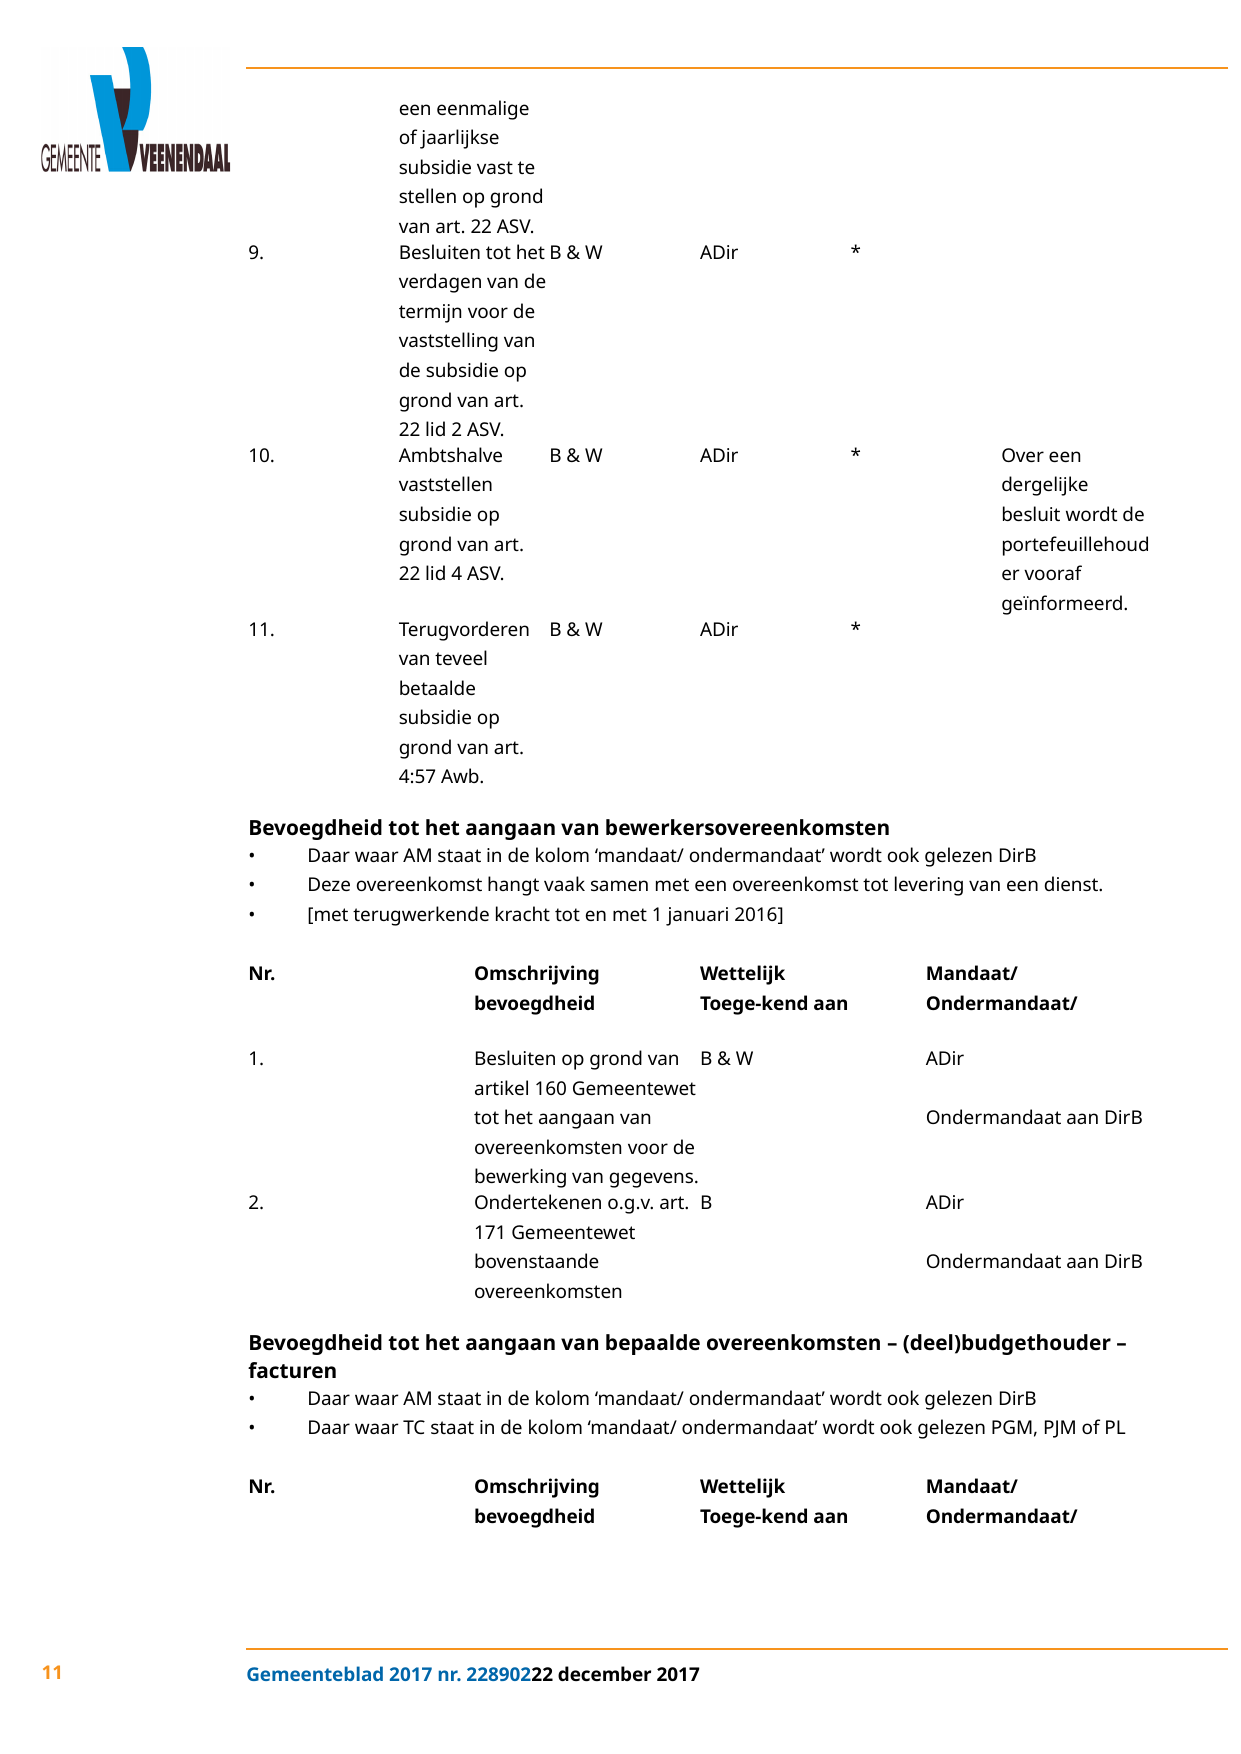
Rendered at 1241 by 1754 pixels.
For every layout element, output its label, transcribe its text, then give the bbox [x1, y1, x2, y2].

table_cell ADir [700, 616, 850, 789]
table_cell Over een dergelijke besluit wordt de portefeuillehouder vooraf geïnformeerd. [1001, 442, 1152, 616]
list Deze overeenkomst hangt vaak samen met een overeenkomst tot levering van een dienst. [248, 871, 1152, 897]
table_header Wettelijk Toege-kend aan [700, 1474, 926, 1558]
table_cell * [850, 616, 1001, 789]
table_cell [248, 239, 398, 442]
table_cell ADir Ondermandaat aan DirB [926, 1045, 1152, 1189]
table_cell B & W [549, 616, 700, 789]
table_header Omschrijving bevoegdheid [474, 960, 700, 1045]
table_cell ADir Ondermandaat aan DirB [926, 1189, 1152, 1304]
table_header Omschrijving bevoegdheid [474, 1474, 700, 1558]
table_cell Ambtshalve vaststellen subsidie op grond van art. 22 lid 4 ASV. [399, 442, 549, 616]
table_cell B & W [549, 442, 700, 616]
table_header Nr. [248, 1474, 474, 1558]
table_header [248, 95, 398, 239]
picture [123, 47, 231, 172]
table_cell [1001, 616, 1152, 789]
table_header Wettelijk Toege-kend aan [700, 960, 926, 1045]
table_cell [1001, 239, 1152, 442]
table_header [1001, 95, 1152, 239]
table_cell [248, 1045, 474, 1189]
list [met terugwerkende kracht tot en met 1 januari 2016] [248, 901, 1152, 927]
table_cell Terugvorderen van teveel betaalde subsidie op grond van art. 4:57 Awb. [399, 616, 549, 789]
table_header [850, 95, 1001, 239]
table_header [549, 95, 700, 239]
table_cell Besluiten op grond van artikel 160 Gemeentewet tot het aangaan van overeenkomsten voor de bewerking van gegevens. [474, 1045, 700, 1189]
table_cell * [850, 239, 1001, 442]
table_header Nr. [248, 960, 474, 1045]
table_header een eenmalige of jaarlijkse subsidie vast te stellen op grond van art. 22 ASV. [399, 95, 549, 239]
table_header Mandaat/ Ondermandaat/ [926, 1474, 1152, 1558]
text Bevoegdheid tot het aangaan van bewerkersovereenkomsten [248, 813, 1152, 842]
table_cell [248, 442, 398, 616]
table_cell ADir [700, 442, 850, 616]
table_cell 2. [248, 1189, 474, 1304]
list Daar waar AM staat in de kolom ‘mandaat/ ondermandaat’ wordt ook gelezen DirB [248, 1385, 1152, 1410]
table_cell Besluiten tot het verdagen van de termijn voor de vaststelling van de subsidie op grond van art. 22 lid 2 ASV. [399, 239, 549, 442]
table_cell [248, 616, 398, 789]
table_cell B [700, 1189, 926, 1304]
text Bevoegdheid tot het aangaan van bepaalde overeenkomsten – (deel)budgethouder – facturen [248, 1328, 1152, 1385]
list Daar waar AM staat in de kolom ‘mandaat/ ondermandaat’ wordt ook gelezen DirB [248, 842, 1152, 868]
table_cell B & W [549, 239, 700, 442]
table_cell ADir [700, 239, 850, 442]
list Daar waar TC staat in de kolom ‘mandaat/ ondermandaat’ wordt ook gelezen PGM, PJM of PL [248, 1414, 1152, 1440]
table_cell * [850, 442, 1001, 616]
table_cell Ondertekenen o.g.v. art. 171 Gemeentewet bovenstaande overeenkomsten [474, 1189, 700, 1304]
picture [41, 47, 130, 172]
table_header Mandaat/ Ondermandaat/ [926, 960, 1152, 1045]
table_cell B & W [700, 1045, 926, 1189]
table_header [700, 95, 850, 239]
